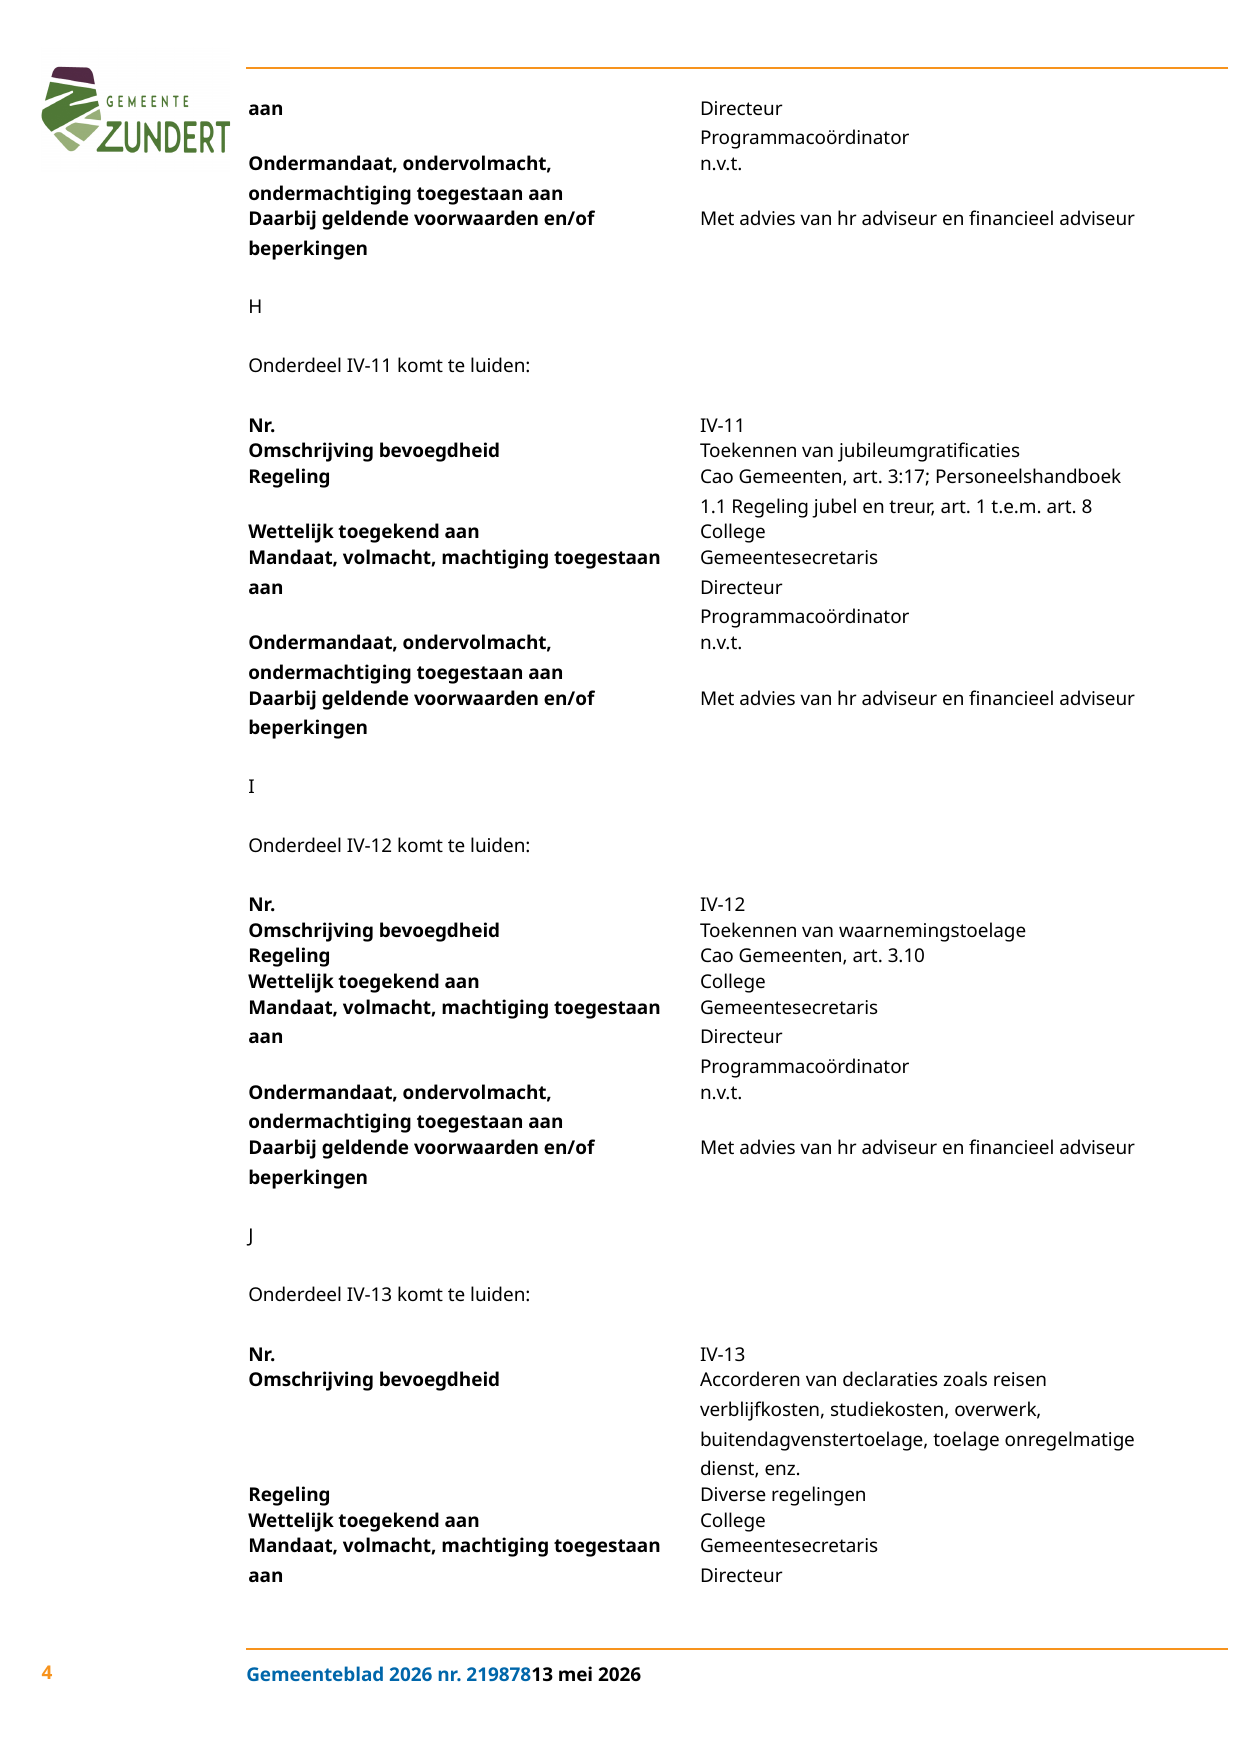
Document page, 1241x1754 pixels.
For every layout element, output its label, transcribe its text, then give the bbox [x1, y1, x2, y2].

table_cell Mandaat, volmacht, machtiging toegestaan aan [248, 545, 700, 629]
table_header Nr. [248, 891, 700, 917]
table_cell Regeling [248, 464, 700, 519]
table_cell Ondermandaat, ondervolmacht, ondermachtiging toegestaan aan [248, 1079, 700, 1134]
table_cell Gemeentesecretaris Directeur Programmacoördinator [700, 545, 1152, 629]
table_cell Omschrijving bevoegdheid [248, 438, 700, 463]
table_cell Met advies van hr adviseur en financieel adviseur [700, 685, 1152, 740]
text Onderdeel IV-11 komt te luiden: [248, 353, 1152, 378]
table_cell Cao Gemeenten, art. 3.10 [700, 943, 1152, 968]
table_cell Omschrijving bevoegdheid [248, 917, 700, 943]
table_header Nr. [248, 1341, 700, 1367]
table_cell Omschrijving bevoegdheid [248, 1367, 700, 1481]
text J [248, 1222, 1152, 1248]
text H [248, 293, 1152, 319]
table_header IV-11 [700, 412, 1152, 438]
table_cell Gemeentesecretaris Directeur [700, 1533, 1152, 1588]
picture [41, 47, 231, 172]
table_cell aan [248, 95, 700, 150]
table_cell Ondermandaat, ondervolmacht, ondermachtiging toegestaan aan [248, 629, 700, 685]
table_header Nr. [248, 412, 700, 438]
text Onderdeel IV-12 komt te luiden: [248, 832, 1152, 858]
table_cell Ondermandaat, ondervolmacht, ondermachtiging toegestaan aan [248, 150, 700, 205]
table_cell Daarbij geldende voorwaarden en/of beperkingen [248, 685, 700, 740]
table_cell Met advies van hr adviseur en financieel adviseur [700, 1134, 1152, 1190]
table_cell Toekennen van jubileumgratificaties [700, 438, 1152, 463]
table_cell Wettelijk toegekend aan [248, 1507, 700, 1533]
text I [248, 773, 1152, 798]
table_cell n.v.t. [700, 629, 1152, 685]
table_cell Wettelijk toegekend aan [248, 519, 700, 544]
table_cell Cao Gemeenten, art. 3:17; Personeelshandboek 1.1 Regeling jubel en treur, art. 1 t.e.m. art. 8 [700, 464, 1152, 519]
table_cell Mandaat, volmacht, machtiging toegestaan aan [248, 994, 700, 1079]
table_cell Diverse regelingen [700, 1481, 1152, 1507]
table_cell Gemeentesecretaris Directeur Programmacoördinator [700, 994, 1152, 1079]
table_cell Directeur Programmacoördinator [700, 95, 1152, 150]
table_cell College [700, 1507, 1152, 1533]
text Onderdeel IV-13 komt te luiden: [248, 1282, 1152, 1307]
table_cell College [700, 519, 1152, 544]
table_cell Mandaat, volmacht, machtiging toegestaan aan [248, 1533, 700, 1588]
table_cell Regeling [248, 943, 700, 968]
table_cell College [700, 969, 1152, 994]
table_cell Regeling [248, 1481, 700, 1507]
table_header IV-13 [700, 1341, 1152, 1367]
table_cell Daarbij geldende voorwaarden en/of beperkingen [248, 205, 700, 261]
table_cell Wettelijk toegekend aan [248, 969, 700, 994]
table_cell Met advies van hr adviseur en financieel adviseur [700, 205, 1152, 261]
table_cell Daarbij geldende voorwaarden en/of beperkingen [248, 1134, 700, 1190]
table_cell Toekennen van waarnemingstoelage [700, 917, 1152, 943]
table_cell Accorderen van declaraties zoals reisen verblijfkosten, studiekosten, overwerk, buitendagvenstertoelage, toelage onregelmatige dienst, enz. [700, 1367, 1152, 1481]
table_header IV-12 [700, 891, 1152, 917]
table_cell n.v.t. [700, 150, 1152, 205]
table_cell n.v.t. [700, 1079, 1152, 1134]
